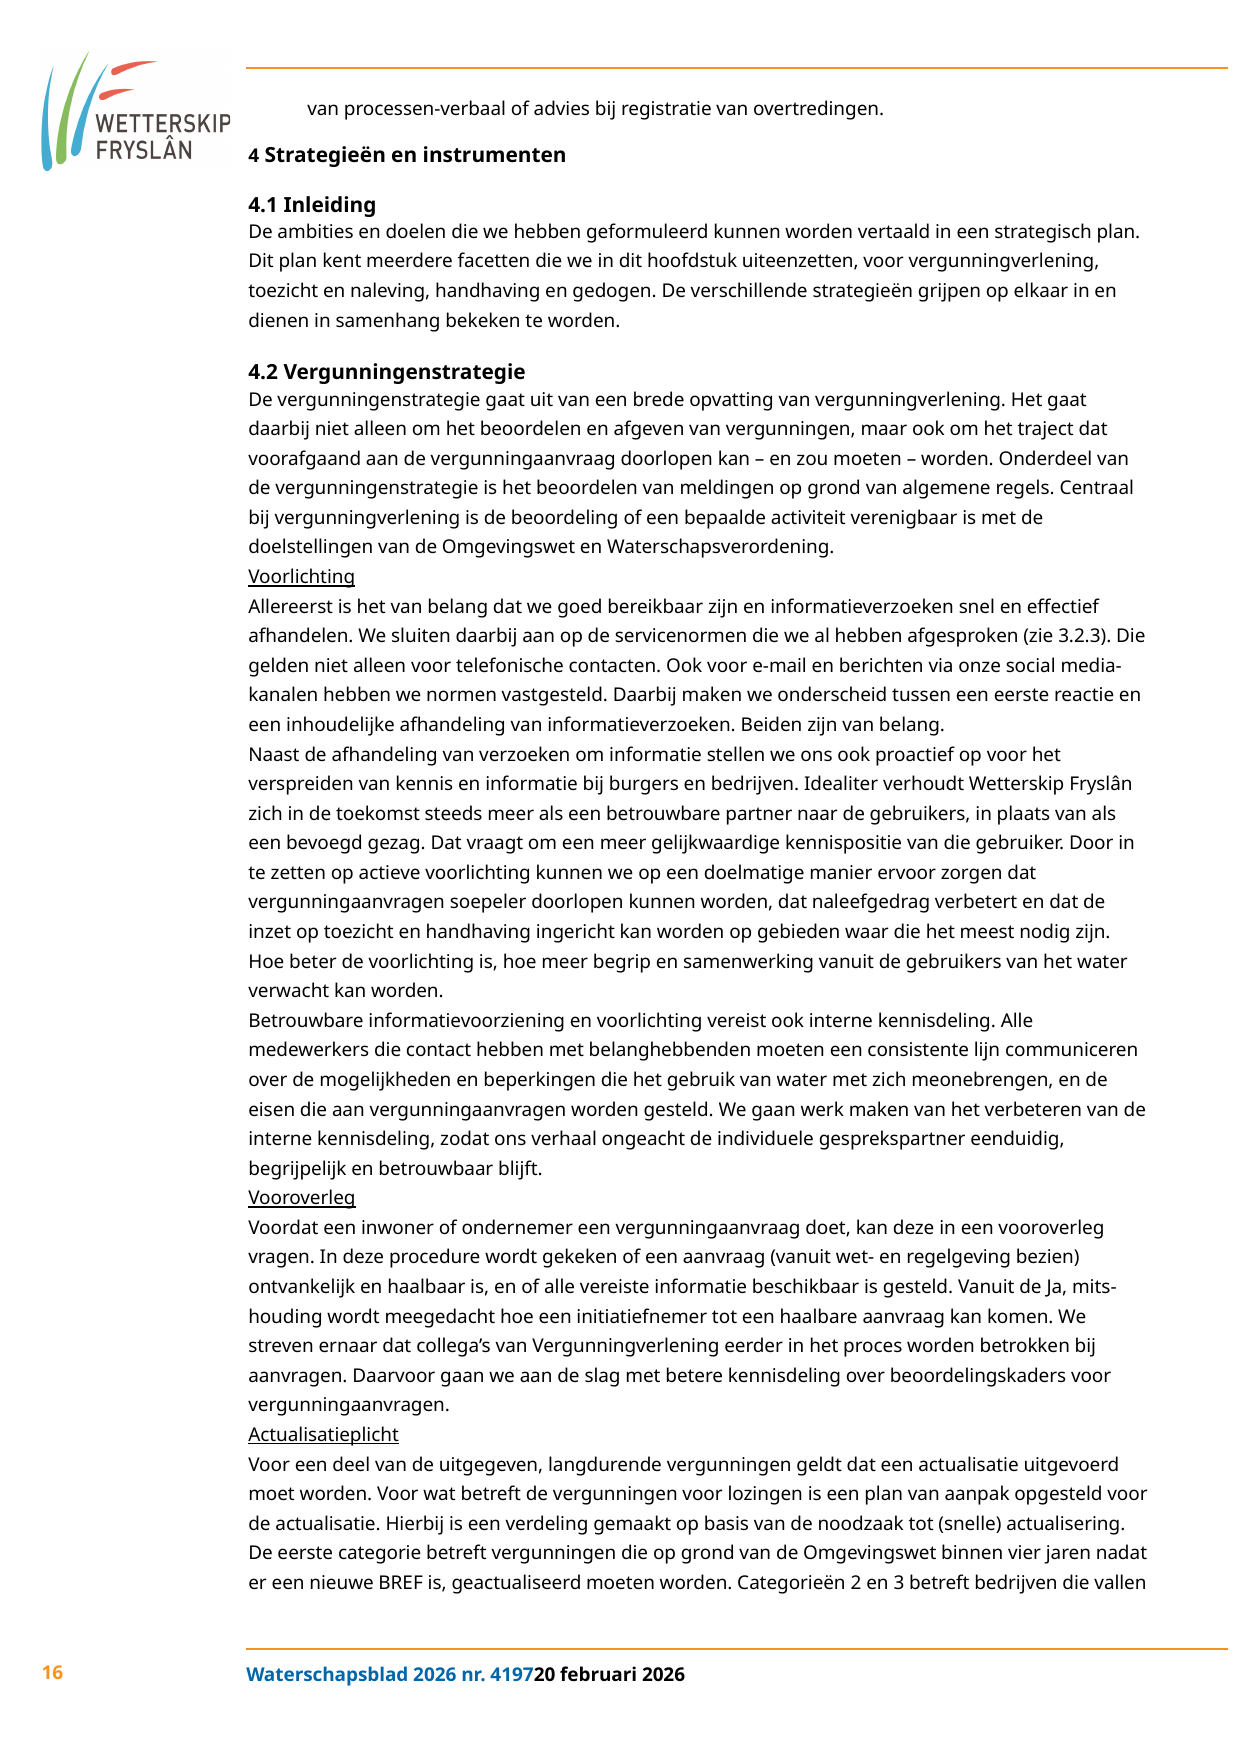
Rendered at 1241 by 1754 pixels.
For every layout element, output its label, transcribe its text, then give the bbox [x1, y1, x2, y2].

text Voor een deel van de uitgegeven, langdurende vergunningen geldt dat een actualisatie uitgevoerd moet worden. Voor wat betreft de vergunningen voor lozingen is een plan van aanpak opgesteld voor de actualisatie. Hierbij is een verdeling gemaakt op basis van de noodzaak tot (snelle) actualisering. De eerste categorie betreft vergunningen die op grond van de Omgevingswet binnen vier jaren nadat er een nieuwe BREF is, geactualiseerd moeten worden. Categorieën 2 en 3 betreft bedrijven die vallen [248, 1451, 1152, 1595]
text 4 Strategieën en instrumenten [248, 140, 1152, 169]
text Betrouwbare informatievoorziening en voorlichting vereist ook interne kennisdeling. Alle medewerkers die contact hebben met belanghebbenden moeten een consistente lijn communiceren over de mogelijkheden en beperkingen die het gebruik van water met zich meonebrengen, en de eisen die aan vergunningaanvragen worden gesteld. We gaan werk maken van het verbeteren van de interne kennisdeling, zodat ons verhaal ongeacht de individuele gesprekspartner eenduidig, begrijpelijk en betrouwbaar blijft. [248, 1007, 1152, 1181]
text Naast de afhandeling van verzoeken om informatie stellen we ons ook proactief op voor het verspreiden van kennis en informatie bij burgers en bedrijven. Idealiter verhoudt Wetterskip Fryslân zich in de toekomst steeds meer als een betrouwbare partner naar de gebruikers, in plaats van als een bevoegd gezag. Dat vraagt om een meer gelijkwaardige kennispositie van die gebruiker. Door in te zetten op actieve voorlichting kunnen we op een doelmatige manier ervoor zorgen dat vergunningaanvragen soepeler doorlopen kunnen worden, dat naleefgedrag verbetert en dat de inzet op toezicht en handhaving ingericht kan worden op gebieden waar die het meest nodig zijn. Hoe beter de voorlichting is, hoe meer begrip en samenwerking vanuit de gebruikers van het water verwacht kan worden. [248, 741, 1152, 1003]
text Allereerst is het van belang dat we goed bereikbaar zijn en informatieverzoeken snel en effectief afhandelen. We sluiten daarbij aan op de servicenormen die we al hebben afgesproken (zie 3.2.3). Die gelden niet alleen voor telefonische contacten. Ook voor e-mail en berichten via onze social media-kanalen hebben we normen vastgesteld. Daarbij maken we onderscheid tussen een eerste reactie en een inhoudelijke afhandeling van informatieverzoeken. Beiden zijn van belang. [248, 593, 1152, 737]
picture [41, 47, 231, 172]
text De vergunningenstrategie gaat uit van een brede opvatting van vergunningverlening. Het gaat daarbij niet alleen om het beoordelen en afgeven van vergunningen, maar ook om het traject dat voorafgaand aan de vergunningaanvraag doorlopen kan – en zou moeten – worden. Onderdeel van de vergunningenstrategie is het beoordelen van meldingen op grond van algemene regels. Centraal bij vergunningverlening is de beoordeling of een bepaalde activiteit verenigbaar is met de doelstellingen van de Omgevingswet en Waterschapsverordening. [248, 386, 1152, 559]
text Vooroverleg [248, 1184, 1152, 1210]
text De ambities en doelen die we hebben geformuleerd kunnen worden vertaald in een strategisch plan. Dit plan kent meerdere facetten die we in dit hoofdstuk uiteenzetten, voor vergunningverlening, toezicht en naleving, handhaving en gedogen. De verschillende strategieën grijpen op elkaar in en dienen in samenhang bekeken te worden. [248, 218, 1152, 333]
text 4.2 Vergunningenstrategie [248, 357, 1152, 386]
text Voordat een inwoner of ondernemer een vergunningaanvraag doet, kan deze in een vooroverleg vragen. In deze procedure wordt gekeken of een aanvraag (vanuit wet- en regelgeving bezien) ontvankelijk en haalbaar is, en of alle vereiste informatie beschikbaar is gesteld. Vanuit de Ja, mits-houding wordt meegedacht hoe een initiatiefnemer tot een haalbare aanvraag kan komen. We streven ernaar dat collega’s van Vergunningverlening eerder in het proces worden betrokken bij aanvragen. Daarvoor gaan we aan de slag met betere kennisdeling over beoordelingskaders voor vergunningaanvragen. [248, 1214, 1152, 1417]
text Voorlichting [248, 563, 1152, 589]
text Actualisatieplicht [248, 1421, 1152, 1447]
list van processen-verbaal of advies bij registratie van overtredingen. [248, 95, 1152, 121]
text 4.1 Inleiding [248, 190, 1152, 218]
